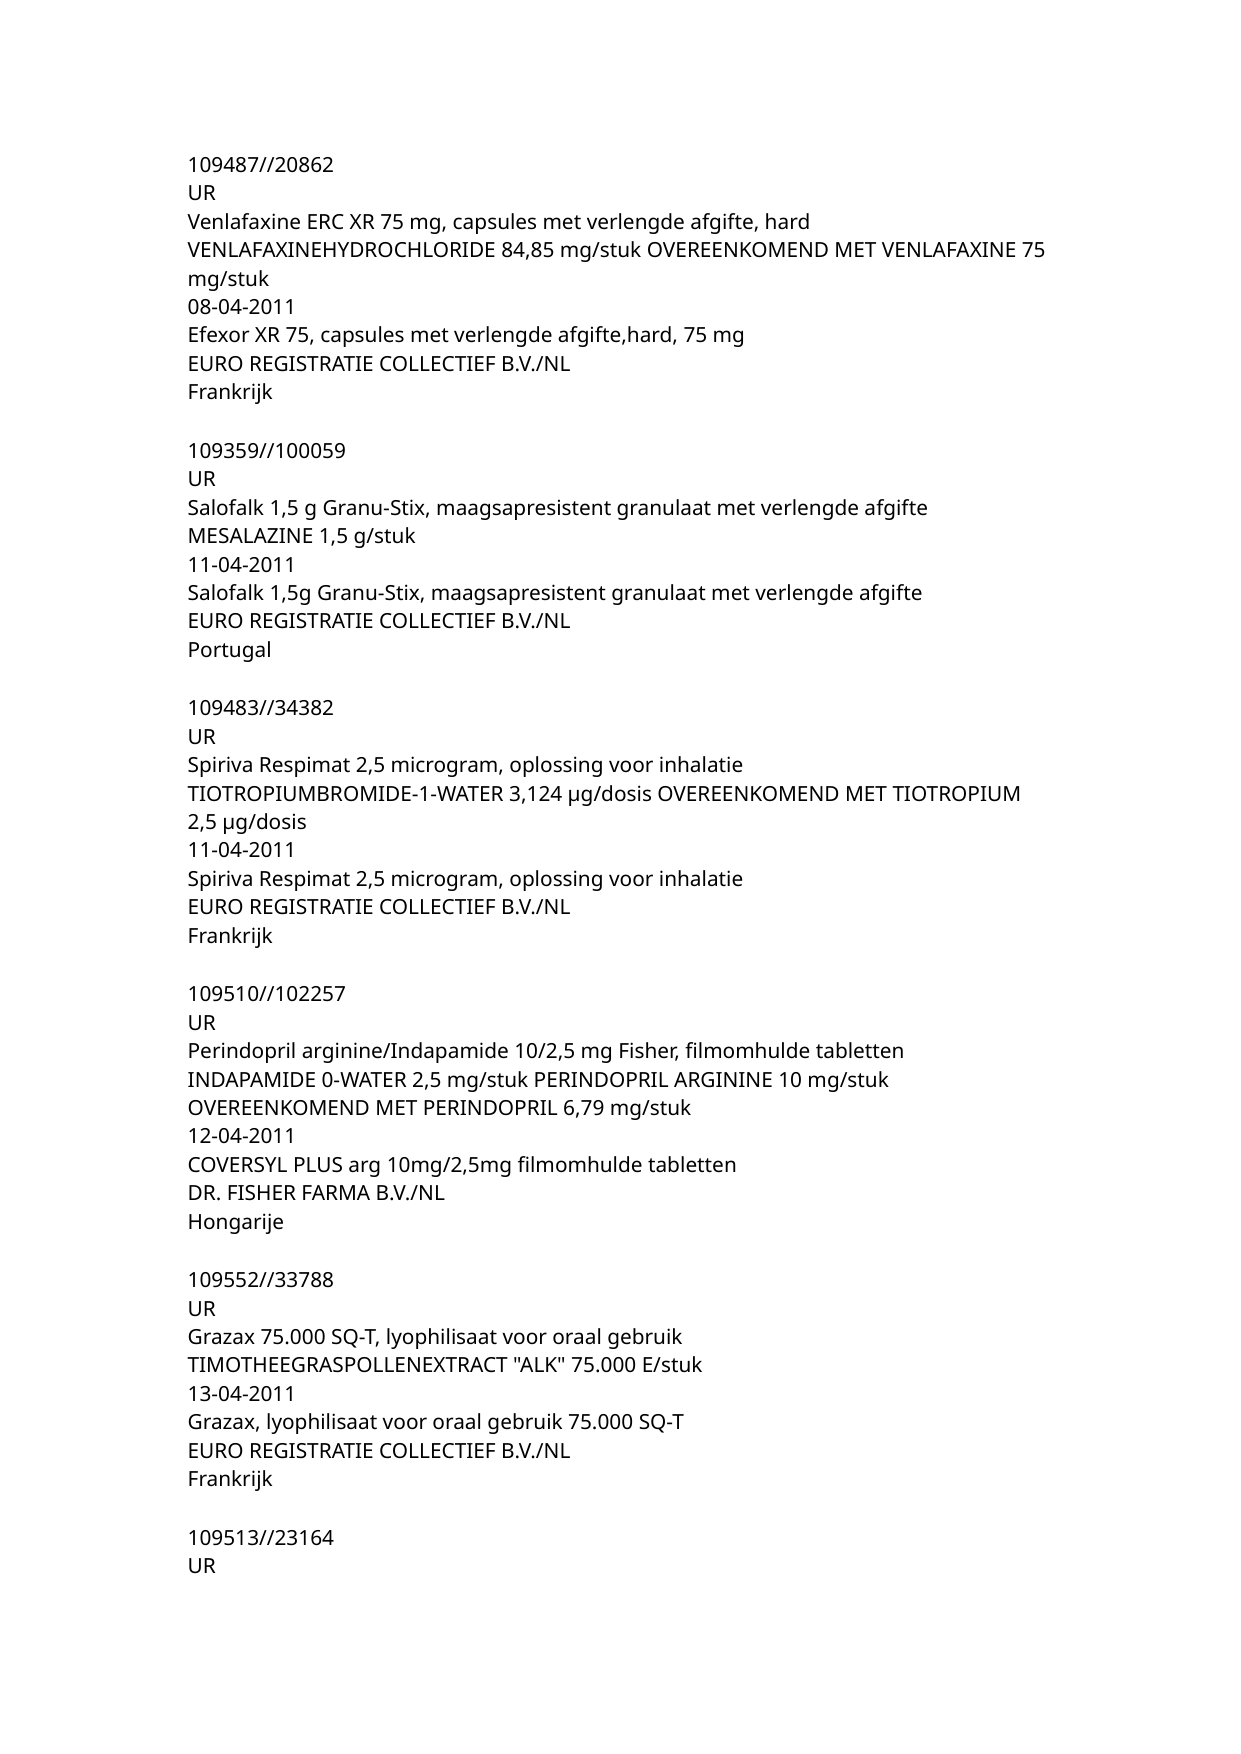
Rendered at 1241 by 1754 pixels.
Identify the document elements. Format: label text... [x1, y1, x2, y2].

text Salofalk 1,5 g Granu-Stix, maagsapresistent granulaat met verlengde afgifte [187, 493, 1053, 521]
text 13-04-2011 [187, 1379, 1053, 1407]
text 12-04-2011 [187, 1122, 1053, 1150]
text Frankrijk [187, 377, 1053, 406]
text 109359//100059 [187, 436, 1053, 464]
text 109487//20862 [187, 150, 1053, 178]
text EURO REGISTRATIE COLLECTIEF B.V./NL [187, 1436, 1053, 1464]
text UR [187, 1551, 1053, 1580]
text Frankrijk [187, 1464, 1053, 1493]
text 08-04-2011 [187, 292, 1053, 321]
text COVERSYL PLUS arg 10mg/2,5mg filmomhulde tabletten [187, 1150, 1053, 1178]
text TIMOTHEEGRASPOLLENEXTRACT "ALK" 75.000 E/stuk [187, 1351, 1053, 1379]
text Grazax 75.000 SQ-T, lyophilisaat voor oraal gebruik [187, 1322, 1053, 1351]
text 109552//33788 [187, 1265, 1053, 1294]
text EURO REGISTRATIE COLLECTIEF B.V./NL [187, 892, 1053, 921]
text UR [187, 464, 1053, 493]
text UR [187, 1294, 1053, 1322]
text 109513//23164 [187, 1523, 1053, 1551]
text UR [187, 1008, 1053, 1036]
text 11-04-2011 [187, 836, 1053, 864]
text Efexor XR 75, capsules met verlengde afgifte,hard, 75 mg [187, 321, 1053, 349]
text 11-04-2011 [187, 550, 1053, 578]
text 109483//34382 [187, 693, 1053, 722]
text Venlafaxine ERC XR 75 mg, capsules met verlengde afgifte, hard [187, 207, 1053, 235]
text Salofalk 1,5g Granu-Stix, maagsapresistent granulaat met verlengde afgifte [187, 578, 1053, 607]
text EURO REGISTRATIE COLLECTIEF B.V./NL [187, 607, 1053, 635]
text Hongarije [187, 1207, 1053, 1235]
text Frankrijk [187, 921, 1053, 949]
text MESALAZINE 1,5 g/stuk [187, 521, 1053, 550]
text INDAPAMIDE 0-WATER 2,5 mg/stuk PERINDOPRIL ARGININE 10 mg/stuk [187, 1065, 1053, 1093]
text Perindopril arginine/Indapamide 10/2,5 mg Fisher, filmomhulde tabletten [187, 1036, 1053, 1065]
text Spiriva Respimat 2,5 microgram, oplossing voor inhalatie [187, 864, 1053, 892]
text Grazax, lyophilisaat voor oraal gebruik 75.000 SQ-T [187, 1407, 1053, 1436]
text Portugal [187, 635, 1053, 663]
text 109510//102257 [187, 979, 1053, 1008]
text DR. FISHER FARMA B.V./NL [187, 1178, 1053, 1207]
text VENLAFAXINEHYDROCHLORIDE 84,85 mg/stuk OVEREENKOMEND MET VENLAFAXINE 75 mg/stuk [187, 235, 1053, 292]
text OVEREENKOMEND MET PERINDOPRIL 6,79 mg/stuk [187, 1093, 1053, 1122]
text EURO REGISTRATIE COLLECTIEF B.V./NL [187, 349, 1053, 377]
text Spiriva Respimat 2,5 microgram, oplossing voor inhalatie [187, 750, 1053, 779]
text UR [187, 178, 1053, 207]
text TIOTROPIUMBROMIDE-1-WATER 3,124 µg/dosis OVEREENKOMEND MET TIOTROPIUM 2,5 µg/dosis [187, 779, 1053, 836]
text UR [187, 722, 1053, 750]
